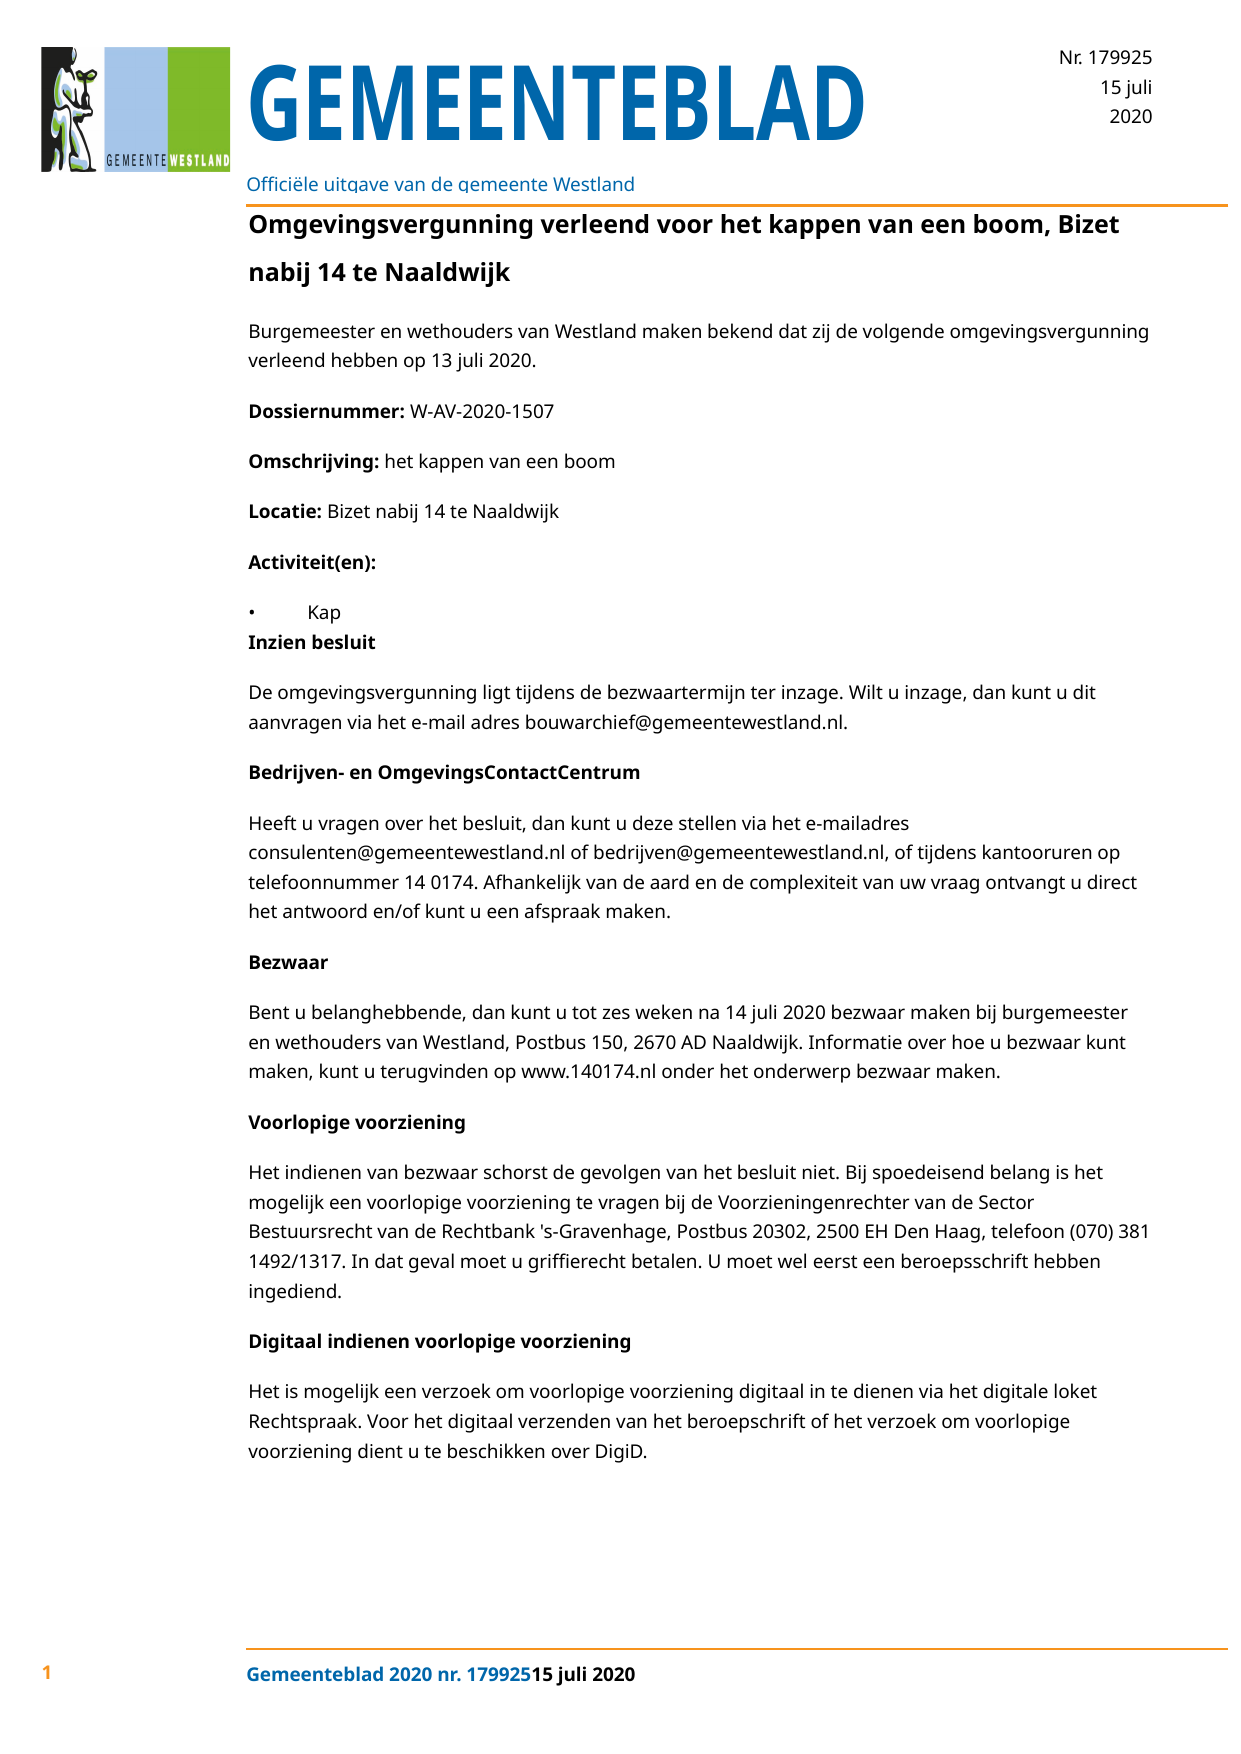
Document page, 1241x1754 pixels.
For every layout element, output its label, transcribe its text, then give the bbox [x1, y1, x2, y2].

picture [41, 47, 231, 172]
text Digitaal indienen voorlopige voorziening [248, 1328, 1152, 1354]
text Bent u belanghebbende, dan kunt u tot zes weken na 14 juli 2020 bezwaar maken bij burgemeester en wethouders van Westland, Postbus 150, 2670 AD Naaldwijk. Informatie over hoe u bezwaar kunt maken, kunt u terugvinden op www.140174.nl onder het onderwerp bezwaar maken. [248, 999, 1152, 1084]
text Heeft u vragen over het besluit, dan kunt u deze stellen via het e-mailadres consulenten@gemeentewestland.nl of bedrijven@gemeentewestland.nl, of tijdens kantooruren op telefoonnummer 14 0174. Afhankelijk van de aard en de complexiteit van uw vraag ontvangt u direct het antwoord en/of kunt u een afspraak maken. [248, 810, 1152, 924]
text De omgevingsvergunning ligt tijdens de bezwaartermijn ter inzage. Wilt u inzage, dan kunt u dit aanvragen via het e-mail adres bouwarchief@gemeentewestland.nl. [248, 679, 1152, 735]
text Voorlopige voorziening [248, 1109, 1152, 1135]
text Het is mogelijk een verzoek om voorlopige voorziening digitaal in te dienen via het digitale loket Rechtspraak. Voor het digitaal verzenden van het beroepschrift of het verzoek om voorlopige voorziening dient u te beschikken over DigiD. [248, 1379, 1152, 1464]
text Bedrijven- en OmgevingsContactCentrum [248, 759, 1152, 785]
list Kap [248, 599, 1152, 625]
text Burgemeester en wethouders van Westland maken bekend dat zij de volgende omgevingsvergunning verleend hebben op 13 juli 2020. [248, 318, 1152, 373]
text Dossiernummer: W-AV-2020-1507 [248, 398, 1152, 424]
text Omschrijving: het kappen van een boom [248, 448, 1152, 474]
text Activiteit(en): [248, 549, 1152, 575]
text Omgevingsvergunning verleend voor het kappen van een boom, Bizet nabij 14 te Naaldwijk [248, 207, 1152, 288]
text Bezwaar [248, 949, 1152, 975]
text Inzien besluit [248, 629, 1152, 655]
text Locatie: Bizet nabij 14 te Naaldwijk [248, 499, 1152, 524]
text Het indienen van bezwaar schorst de gevolgen van het besluit niet. Bij spoedeisend belang is het mogelijk een voorlopige voorziening te vragen bij de Voorzieningenrechter van de Sector Bestuursrecht van de Rechtbank 's-Gravenhage, Postbus 20302, 2500 EH Den Haag, telefoon (070) 381 1492/1317. In dat geval moet u griffierecht betalen. U moet wel eerst een beroepsschrift hebben ingediend. [248, 1159, 1152, 1304]
